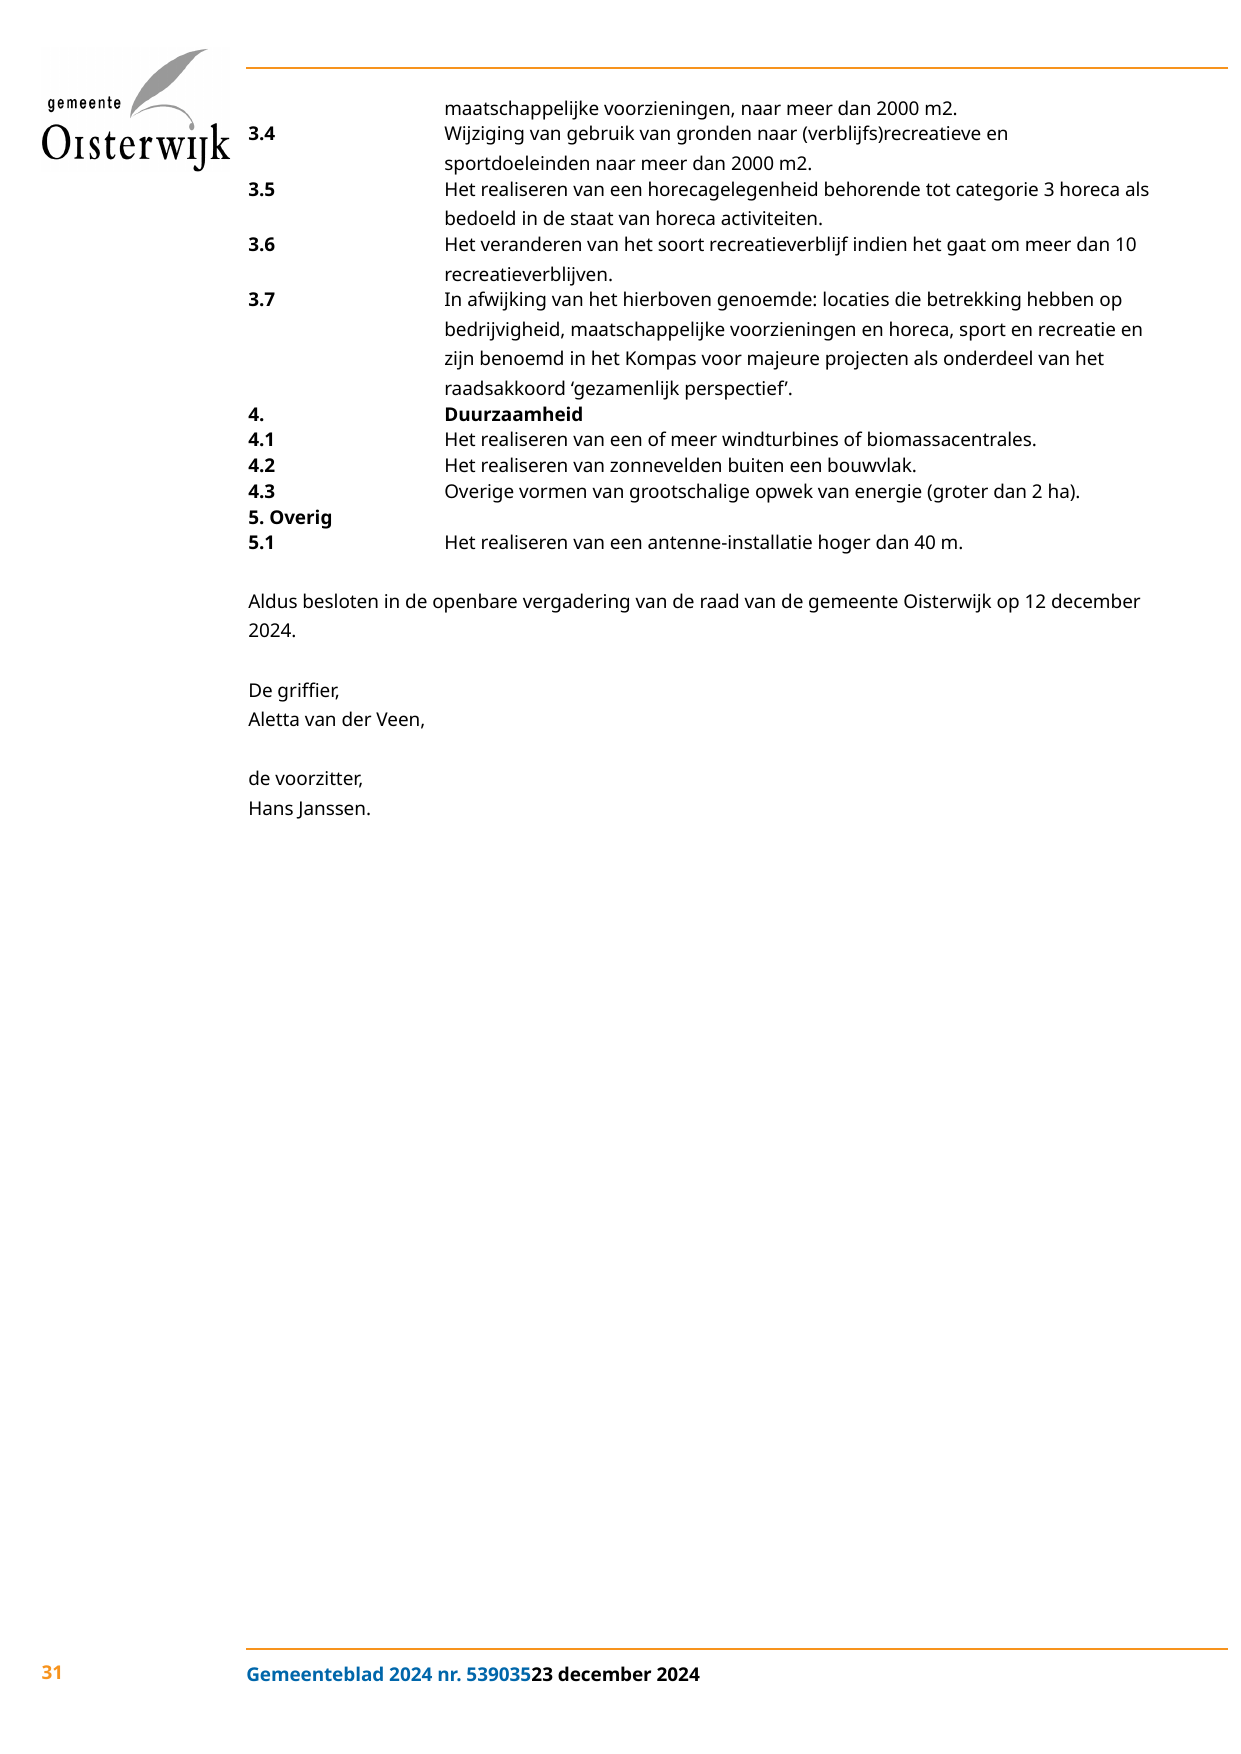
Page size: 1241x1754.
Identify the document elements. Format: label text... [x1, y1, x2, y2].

text Aletta van der Veen, [248, 706, 1152, 732]
table_cell 4. [248, 401, 444, 427]
table_cell Het realiseren van een of meer windturbines of biomassacentrales. [444, 427, 1152, 452]
text Hans Janssen. [248, 795, 1152, 821]
table_cell Het realiseren van een horecagelegenheid behorende tot categorie 3 horeca als bedoeld in de staat van horeca activiteiten. [444, 176, 1152, 231]
table_cell 4.3 [248, 478, 444, 504]
table_cell 3.4 [248, 121, 444, 176]
table_cell 3.7 [248, 286, 444, 401]
table_cell Wijziging van gebruik van gronden naar (verblijfs)recreatieve en sportdoeleinden naar meer dan 2000 m2. [444, 121, 1152, 176]
table_cell 4.2 [248, 453, 444, 478]
text De griffier, [248, 677, 1152, 703]
table_cell Overige vormen van grootschalige opwek van energie (groter dan 2 ha). [444, 478, 1152, 504]
table_cell 5.1 [248, 530, 444, 555]
picture [41, 47, 231, 172]
table_cell 3.5 [248, 176, 444, 231]
table_cell Duurzaamheid [444, 401, 1152, 427]
text Aldus besloten in de openbare vergadering van de raad van de gemeente Oisterwijk op 12 december 2024. [248, 588, 1152, 643]
table_cell 3.6 [248, 231, 444, 286]
table_cell Het realiseren van zonnevelden buiten een bouwvlak. [444, 453, 1152, 478]
text de voorzitter, [248, 766, 1152, 791]
table_cell Het veranderen van het soort recreatieverblijf indien het gaat om meer dan 10 recreatieverblijven. [444, 231, 1152, 286]
table_cell In afwijking van het hierboven genoemde: locaties die betrekking hebben op bedrijvigheid, maatschappelijke voorzieningen en horeca, sport en recreatie en zijn benoemd in het Kompas voor majeure projecten als onderdeel van het raadsakkoord ‘gezamenlijk perspectief’. [444, 286, 1152, 401]
table_cell maatschappelijke voorzieningen, naar meer dan 2000 m2. [444, 95, 1152, 121]
table_cell Het realiseren van een antenne-installatie hoger dan 40 m. [444, 530, 1152, 555]
table_cell [248, 95, 444, 121]
table_cell 4.1 [248, 427, 444, 452]
table_cell 5. Overig [248, 504, 1152, 529]
